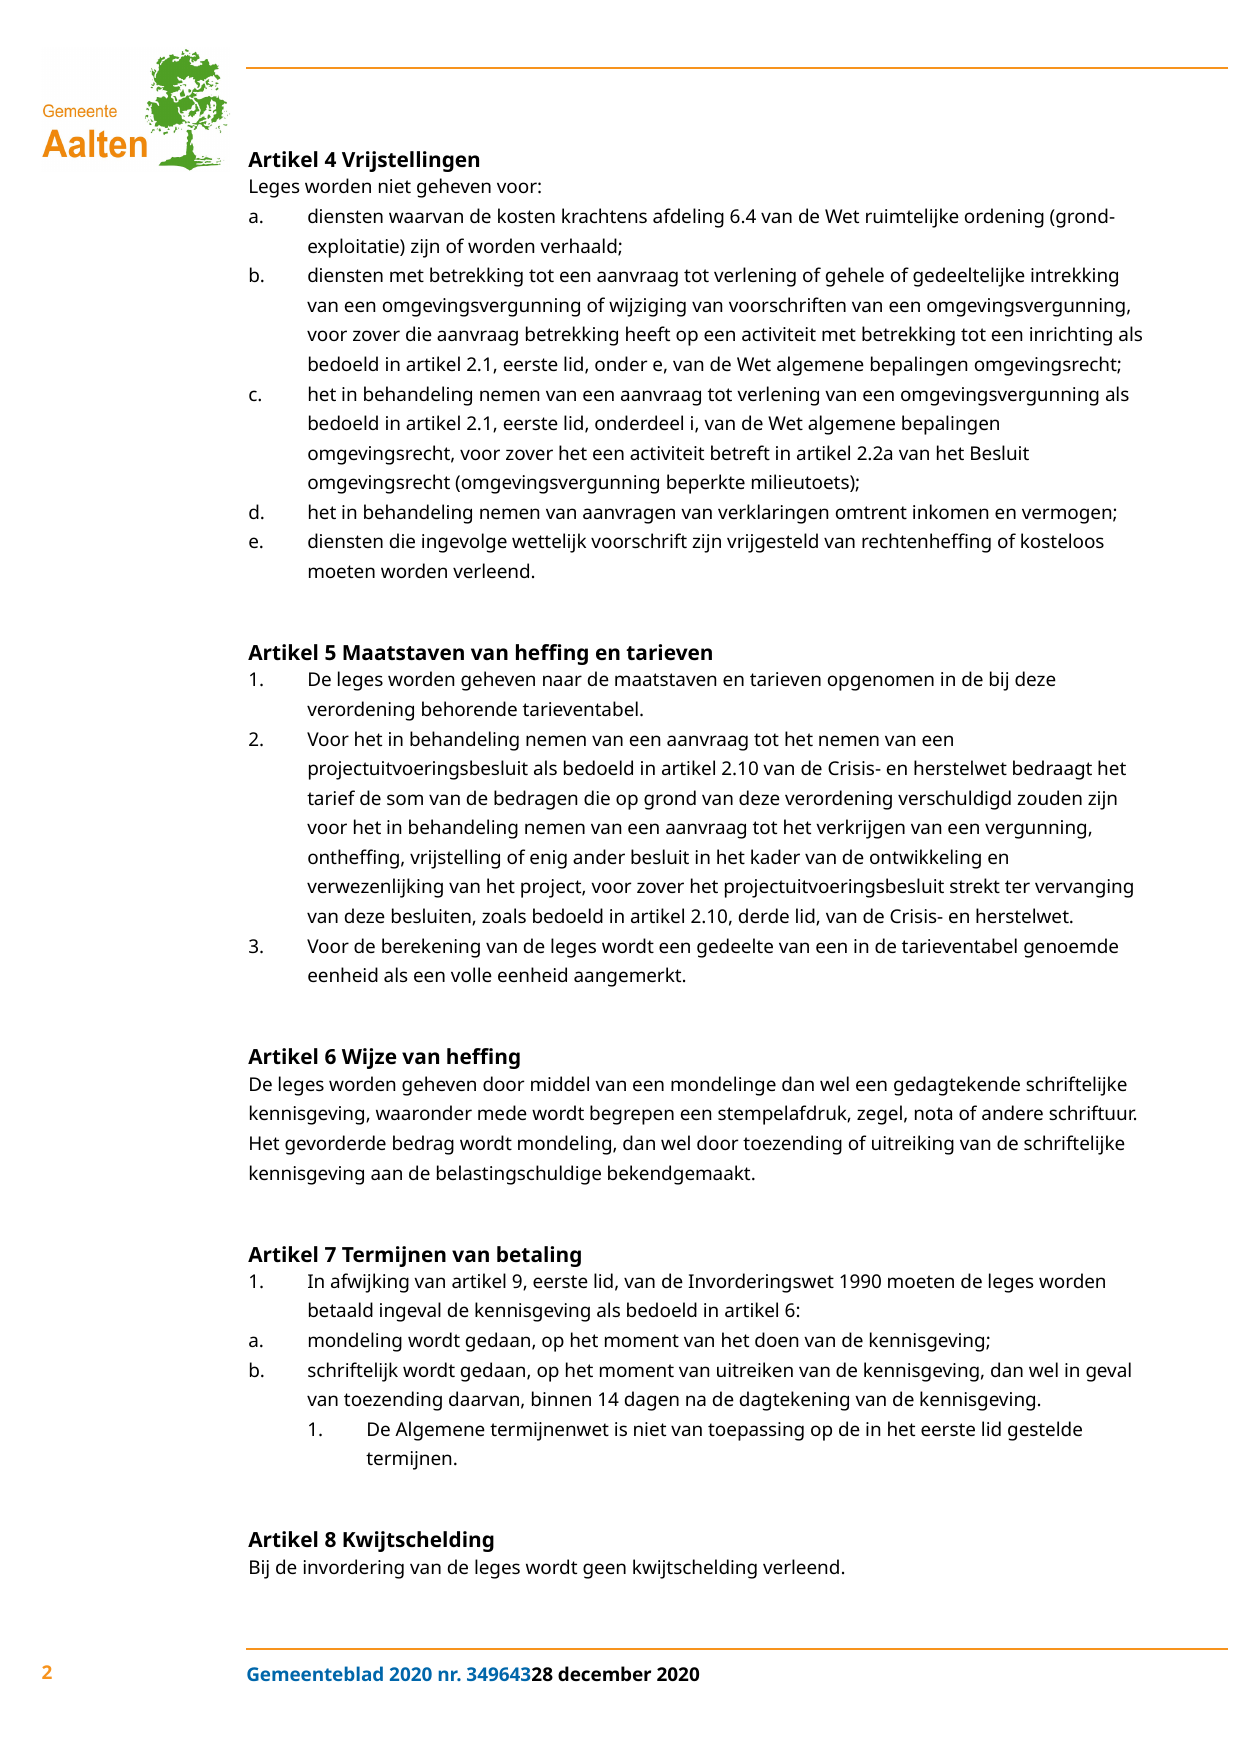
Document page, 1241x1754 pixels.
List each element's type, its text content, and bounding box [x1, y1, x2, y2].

list het in behandeling nemen van een aanvraag tot verlening van een omgevingsvergunning als bedoeld in artikel 2.1, eerste lid, onderdeel i, van de Wet algemene bepalingen omgevingsrecht, voor zover het een activiteit betreft in artikel 2.2a van het Besluit omgevingsrecht (omgevingsvergunning beperkte milieutoets); [248, 381, 1152, 495]
text Artikel 8 Kwijtschelding [248, 1526, 1152, 1554]
list In afwijking van artikel 9, eerste lid, van de Invorderingswet 1990 moeten de leges worden betaald ingeval de kennisgeving als bedoeld in artikel 6: [248, 1268, 1152, 1323]
text Artikel 4 Vrijstellingen [248, 145, 1152, 174]
text kennisgeving, waaronder mede wordt begrepen een stempelafdruk, zegel, nota of andere schriftuur. Het gevorderde bedrag wordt mondeling, dan wel door toezending of uitreiking van de schriftelijke kennisgeving aan de belastingschuldige bekendgemaakt. [248, 1101, 1152, 1185]
list diensten met betrekking tot een aanvraag tot verlening of gehele of gedeeltelijke intrekking van een omgevingsvergunning of wijziging van voorschriften van een omgevingsvergunning, voor zover die aanvraag betrekking heeft op een activiteit met betrekking tot een inrichting als bedoeld in artikel 2.1, eerste lid, onder e, van de Wet algemene bepalingen omgevingsrecht; [248, 262, 1152, 377]
text Leges worden niet geheven voor: [248, 174, 1152, 199]
list De Algemene termijnenwet is niet van toepassing op de in het eerste lid gestelde termijnen. [307, 1416, 1152, 1471]
list Voor het in behandeling nemen van een aanvraag tot het nemen van een projectuitvoeringsbesluit als bedoeld in artikel 2.10 van de Crisis- en herstelwet bedraagt het tarief de som van de bedragen die op grond van deze verordening verschuldigd zouden zijn voor het in behandeling nemen van een aanvraag tot het verkrijgen van een vergunning, ontheffing, vrijstelling of enig ander besluit in het kader van de ontwikkeling en verwezenlijking van het project, voor zover het projectuitvoeringsbesluit strekt ter vervanging van deze besluiten, zoals bedoeld in artikel 2.10, derde lid, van de Crisis- en herstelwet. [248, 726, 1152, 929]
text De leges worden geheven door middel van een mondelinge dan wel een gedagtekende schriftelijke [248, 1071, 1152, 1097]
text Bij de invordering van de leges wordt geen kwijtschelding verleend. [248, 1554, 1152, 1580]
list Voor de berekening van de leges wordt een gedeelte van een in de tarieventabel genoemde eenheid als een volle eenheid aangemerkt. [248, 933, 1152, 988]
text Artikel 5 Maatstaven van heffing en tarieven [248, 638, 1152, 667]
list mondeling wordt gedaan, op het moment van het doen van de kennisgeving; [248, 1327, 1152, 1353]
text Artikel 6 Wijze van heffing [248, 1042, 1152, 1071]
list diensten die ingevolge wettelijk voorschrift zijn vrijgesteld van rechtenheffing of kosteloos moeten worden verleend. [248, 529, 1152, 584]
picture [41, 47, 231, 172]
text Artikel 7 Termijnen van betaling [248, 1240, 1152, 1268]
list diensten waarvan de kosten krachtens afdeling 6.4 van de Wet ruimtelijke ordening (grond-exploitatie) zijn of worden verhaald; [248, 203, 1152, 258]
list het in behandeling nemen van aanvragen van verklaringen omtrent inkomen en vermogen; [248, 499, 1152, 525]
list De leges worden geheven naar de maatstaven en tarieven opgenomen in de bij deze verordening behorende tarieventabel. [248, 667, 1152, 722]
list schriftelijk wordt gedaan, op het moment van uitreiken van de kennisgeving, dan wel in geval van toezending daarvan, binnen 14 dagen na de dagtekening van de kennisgeving. [248, 1357, 1152, 1412]
